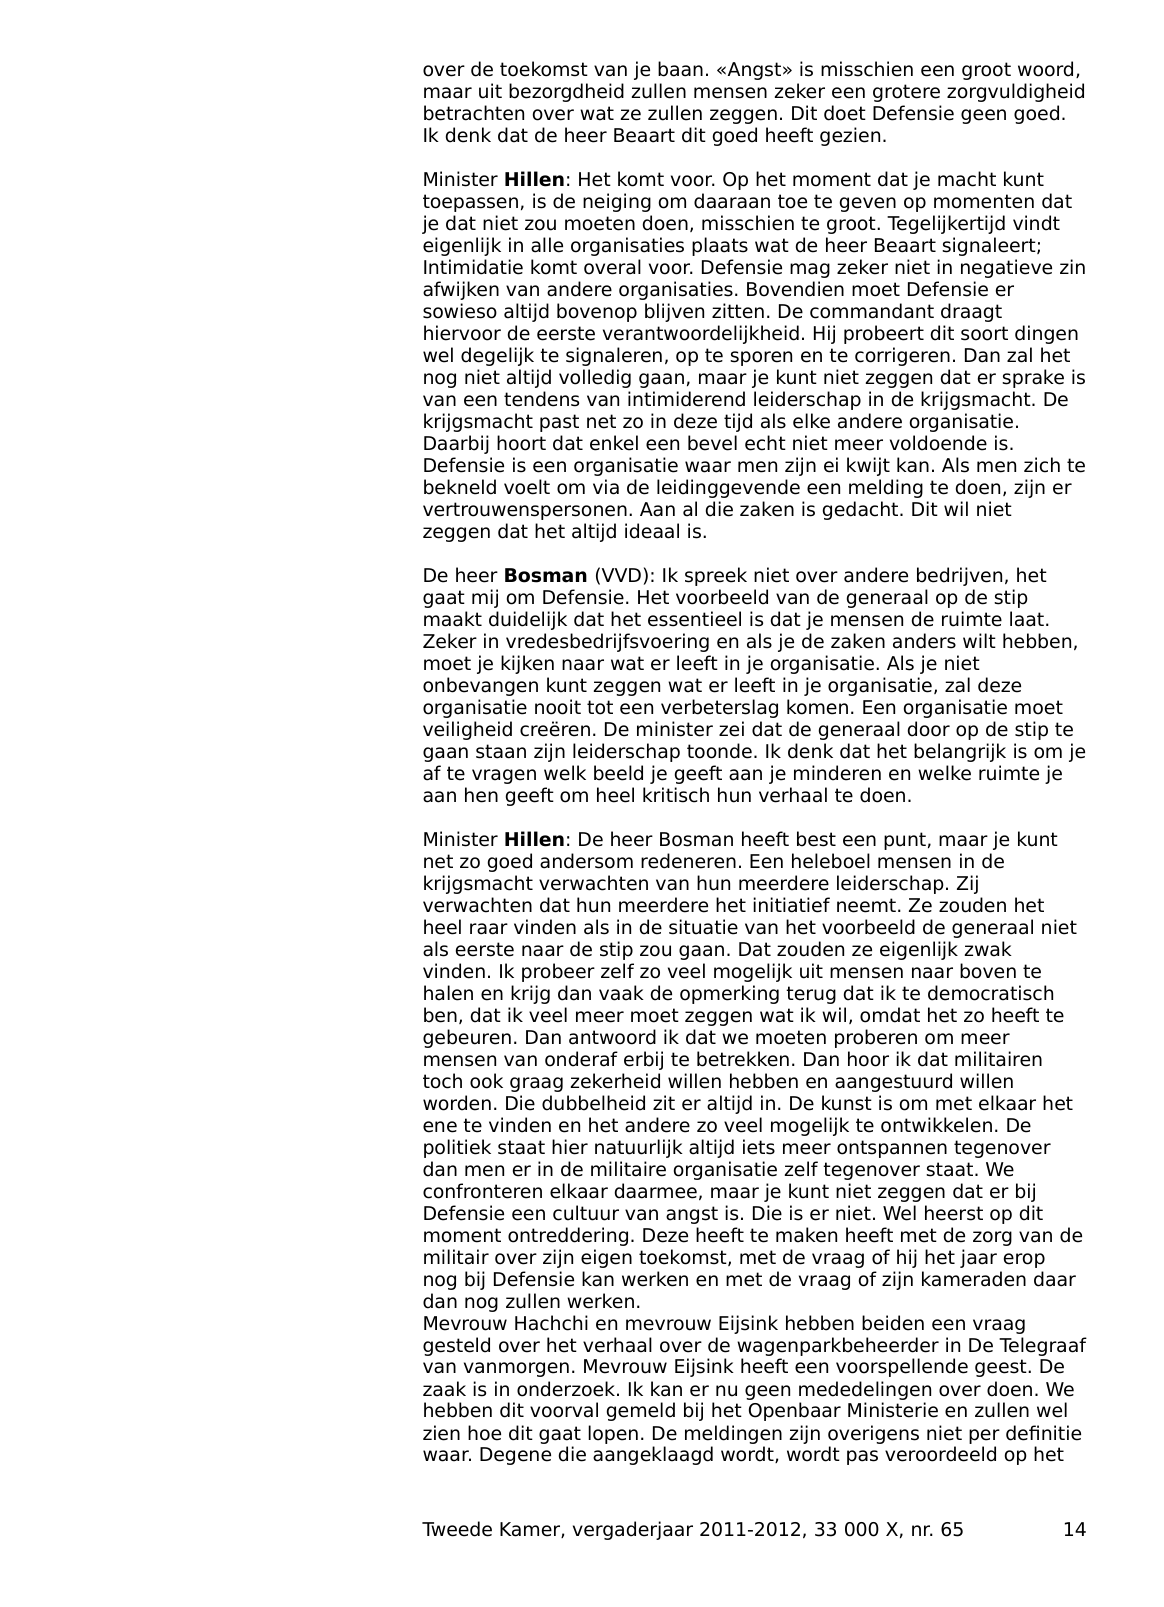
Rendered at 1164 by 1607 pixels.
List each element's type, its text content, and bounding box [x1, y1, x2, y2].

text Minister Hillen: De heer Bosman heeft best een punt, maar je kunt net zo goed andersom redeneren. Een heleboel mensen in de krijgsmacht verwachten van hun meerdere leiderschap. Zij verwachten dat hun meerdere het initiatief neemt. Ze zouden het heel raar vinden als in de situatie van het voorbeeld de generaal niet als eerste naar de stip zou gaan. Dat zouden ze eigenlijk zwak vinden. Ik probeer zelf zo veel mogelijk uit mensen naar boven te halen en krijg dan vaak de opmerking terug dat ik te democratisch ben, dat ik veel meer moet zeggen wat ik wil, omdat het zo heeft te gebeuren. Dan antwoord ik dat we moeten proberen om meer mensen van onderaf erbij te betrekken. Dan hoor ik dat militairen toch ook graag zekerheid willen hebben en aangestuurd willen worden. Die dubbelheid zit er altijd in. De kunst is om met elkaar het ene te vinden en het andere zo veel mogelijk te ontwikkelen. De politiek staat hier natuurlijk altijd iets meer ontspannen tegenover dan men er in de militaire organisatie zelf tegenover staat. We confronteren elkaar daarmee, maar je kunt niet zeggen dat er bij Defensie een cultuur van angst is. Die is er niet. Wel heerst op dit moment ontreddering. Deze heeft te maken heeft met de zorg van de militair over zijn eigen toekomst, met de vraag of hij het jaar erop nog bij Defensie kan werken en met de vraag of zijn kameraden daar dan nog zullen werken. [422, 829, 1087, 1312]
text over de toekomst van je baan. «Angst» is misschien een groot woord, maar uit bezorgdheid zullen mensen zeker een grotere zorgvuldigheid betrachten over wat ze zullen zeggen. Dit doet Defensie geen goed. Ik denk dat de heer Beaart dit goed heeft gezien. [422, 59, 1087, 147]
text De heer Bosman (VVD): Ik spreek niet over andere bedrijven, het gaat mij om Defensie. Het voorbeeld van de generaal op de stip maakt duidelijk dat het essentieel is dat je mensen de ruimte laat. Zeker in vredesbedrijfsvoering en als je de zaken anders wilt hebben, moet je kijken naar wat er leeft in je organisatie. Als je niet onbevangen kunt zeggen wat er leeft in je organisatie, zal deze organisatie nooit tot een verbeterslag komen. Een organisatie moet veiligheid creëren. De minister zei dat de generaal door op de stip te gaan staan zijn leiderschap toonde. Ik denk dat het belangrijk is om je af te vragen welk beeld je geeft aan je minderen en welke ruimte je aan hen geeft om heel kritisch hun verhaal te doen. [422, 565, 1087, 807]
text Minister Hillen: Het komt voor. Op het moment dat je macht kunt toepassen, is de neiging om daaraan toe te geven op momenten dat je dat niet zou moeten doen, misschien te groot. Tegelijkertijd vindt eigenlijk in alle organisaties plaats wat de heer Beaart signaleert; Intimidatie komt overal voor. Defensie mag zeker niet in negatieve zin afwijken van andere organisaties. Bovendien moet Defensie er sowieso altijd bovenop blijven zitten. De commandant draagt hiervoor de eerste verantwoordelijkheid. Hij probeert dit soort dingen wel degelijk te signaleren, op te sporen en te corrigeren. Dan zal het nog niet altijd volledig gaan, maar je kunt niet zeggen dat er sprake is van een tendens van intimiderend leiderschap in de krijgsmacht. De krijgsmacht past net zo in deze tijd als elke andere organisatie. Daarbij hoort dat enkel een bevel echt niet meer voldoende is. Defensie is een organisatie waar men zijn ei kwijt kan. Als men zich te bekneld voelt om via de leidinggevende een melding te doen, zijn er vertrouwenspersonen. Aan al die zaken is gedacht. Dit wil niet zeggen dat het altijd ideaal is. [422, 169, 1087, 543]
text Mevrouw Hachchi en mevrouw Eijsink hebben beiden een vraag gesteld over het verhaal over de wagenparkbeheerder in De Telegraaf van vanmorgen. Mevrouw Eijsink heeft een voorspellende geest. De zaak is in onderzoek. Ik kan er nu geen mededelingen over doen. We hebben dit voorval gemeld bij het Openbaar Ministerie en zullen wel zien hoe dit gaat lopen. De meldingen zijn overigens niet per definitie waar. Degene die aangeklaagd wordt, wordt pas veroordeeld op het [422, 1312, 1087, 1466]
